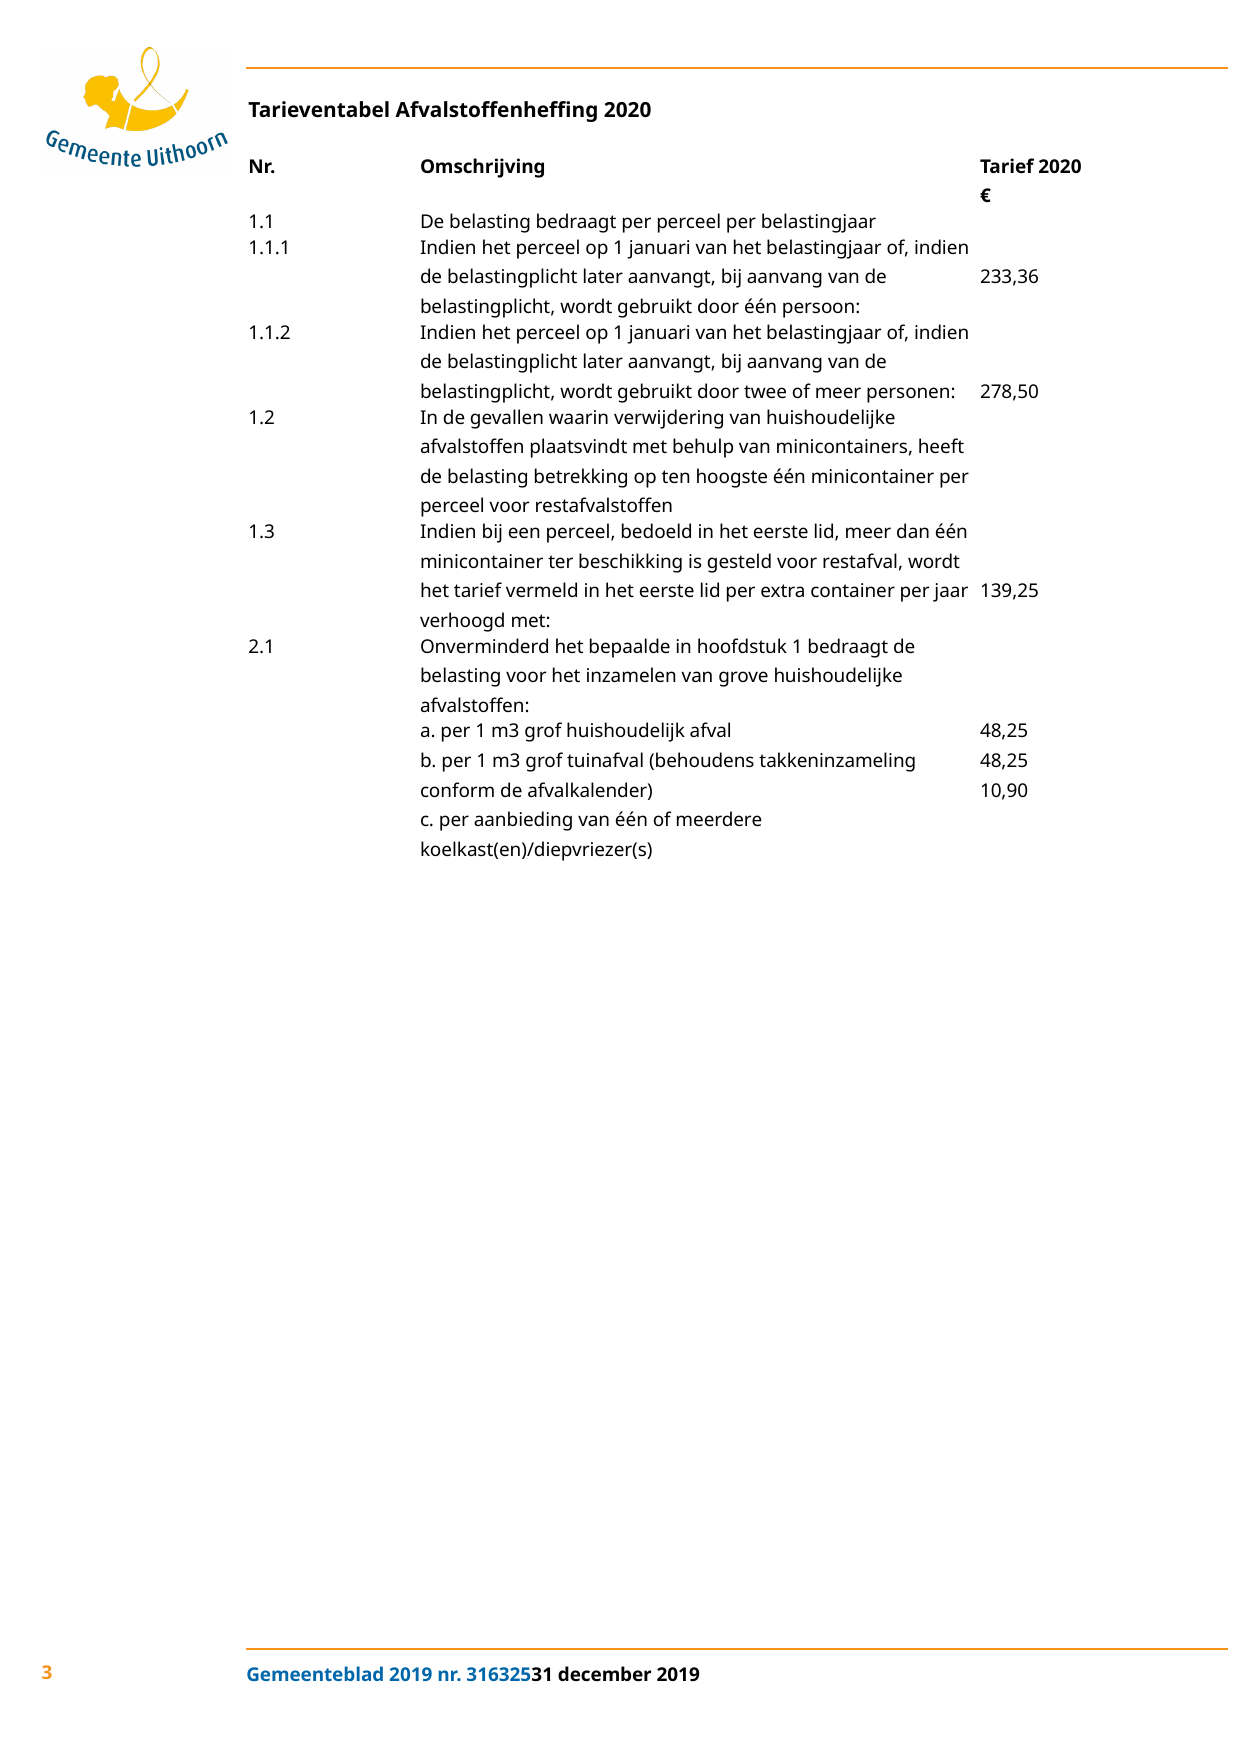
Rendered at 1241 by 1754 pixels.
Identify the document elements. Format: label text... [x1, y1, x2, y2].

table_cell 1.1.1 [248, 234, 420, 319]
table_cell 1.3 [248, 518, 420, 633]
table_cell 1.1 [248, 208, 420, 234]
table_header Nr. [248, 153, 420, 208]
table_cell 233,36 [980, 234, 1152, 319]
table_cell 1.1.2 [248, 319, 420, 404]
table_cell Onverminderd het bepaalde in hoofdstuk 1 bedraagt de belasting voor het inzamelen van grove huishoudelijke afvalstoffen: [420, 633, 980, 718]
table_cell [980, 208, 1152, 234]
table_cell Indien bij een perceel, bedoeld in het eerste lid, meer dan één minicontainer ter beschikking is gesteld voor restafval, wordt het tarief vermeld in het eerste lid per extra container per jaar verhoogd met: [420, 518, 980, 633]
table_cell In de gevallen waarin verwijdering van huishoudelijke afvalstoffen plaatsvindt met behulp van minicontainers, heeft de belasting betrekking op ten hoogste één minicontainer per perceel voor restafvalstoffen [420, 404, 980, 518]
table_cell De belasting bedraagt per perceel per belastingjaar [420, 208, 980, 234]
table_cell 2.1 [248, 633, 420, 718]
table_cell 278,50 [980, 319, 1152, 404]
text Tarieventabel Afvalstoffenheffing 2020 [248, 95, 1152, 123]
table_cell Indien het perceel op 1 januari van het belastingjaar of, indien de belastingplicht later aanvangt, bij aanvang van de belastingplicht, wordt gebruikt door twee of meer personen: [420, 319, 980, 404]
table_cell [980, 404, 1152, 518]
table_cell 48,25 48,25 10,90 [980, 718, 1152, 862]
table_cell a. per 1 m3 grof huishoudelijk afval b. per 1 m3 grof tuinafval (behoudens takkeninzameling conform de afvalkalender) c. per aanbieding van één of meerdere koelkast(en)/diepvriezer(s) [420, 718, 980, 862]
table_cell Indien het perceel op 1 januari van het belastingjaar of, indien de belastingplicht later aanvangt, bij aanvang van de belastingplicht, wordt gebruikt door één persoon: [420, 234, 980, 319]
table_header Omschrijving [420, 153, 980, 208]
table_cell [980, 633, 1152, 718]
table_cell 139,25 [980, 518, 1152, 633]
table_cell 1.2 [248, 404, 420, 518]
table_header Tarief 2020 € [980, 153, 1152, 208]
picture [41, 47, 231, 172]
table_cell [248, 718, 420, 862]
